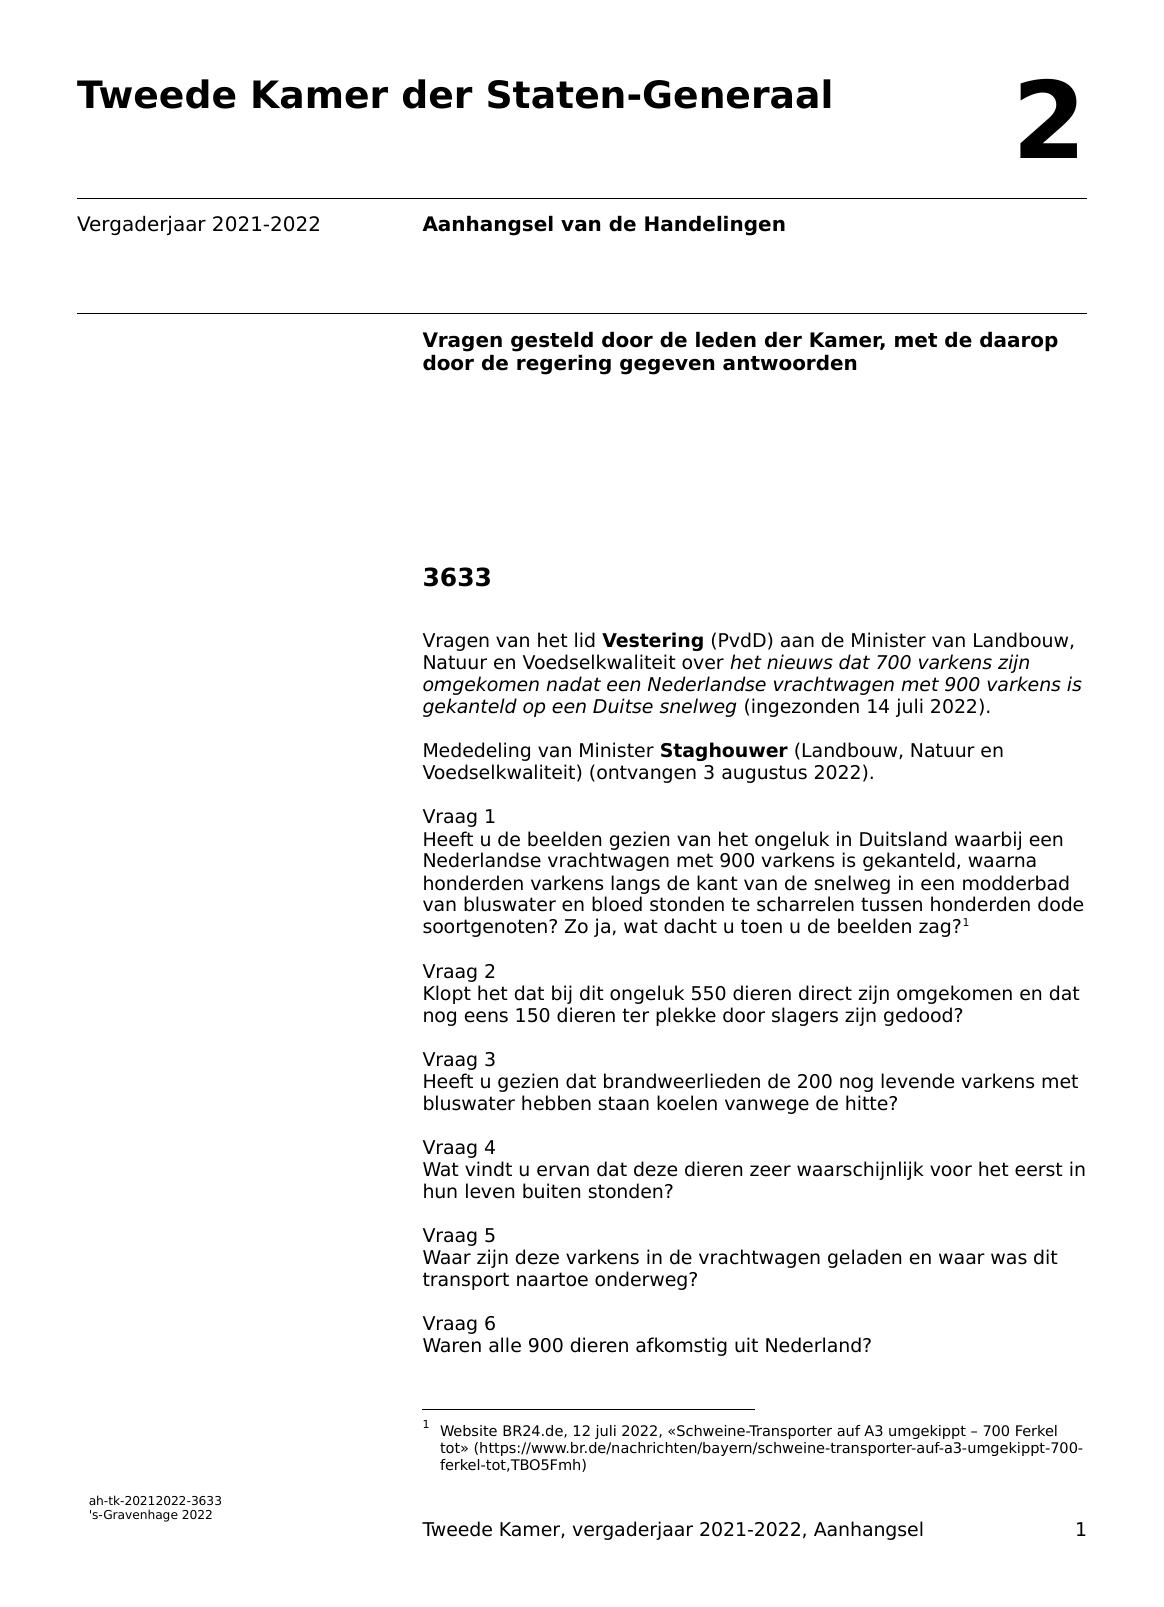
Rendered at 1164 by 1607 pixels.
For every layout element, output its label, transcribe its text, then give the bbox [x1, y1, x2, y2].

table_cell Aanhangsel van de Handelingen [422, 199, 1087, 313]
text ah-tk-20212022-3633 [88, 1494, 323, 1508]
text Vraag 6 [422, 1313, 1087, 1335]
text Waar zijn deze varkens in de vrachtwagen geladen en waar was dit transport naartoe onderweg? [422, 1247, 1087, 1291]
table_cell Vergaderjaar 2021-2022 [77, 199, 422, 313]
table_cell Vragen gesteld door de leden der Kamer, met de daarop door de regering gegeven antwoorden [422, 314, 1087, 375]
text Wat vindt u ervan dat deze dieren zeer waarschijnlijk voor het eerst in hun leven buiten stonden? [422, 1159, 1087, 1203]
text Vraag 2 [422, 961, 1087, 982]
text Website BR24.de, 12 juli 2022, «Schweine-Transporter auf A3 umgekippt – 700 Ferkel tot» (https://www.br.de/nachrichten/bayern/schweine-transporter-auf-a3-umgekippt-700-ferkel-tot,TBO5Fmh) [422, 1418, 1087, 1474]
text Vraag 4 [422, 1137, 1087, 1159]
text Mededeling van Minister Staghouwer (Landbouw, Natuur en Voedselkwaliteit) (ontvangen 3 augustus 2022). [422, 740, 1087, 784]
text Vraag 5 [422, 1225, 1087, 1247]
text 3633 [422, 563, 1087, 592]
text 's-Gravenhage 2022 [88, 1508, 323, 1522]
text Waren alle 900 dieren afkomstig uit Nederland? [422, 1335, 1087, 1357]
text Heeft u de beelden gezien van het ongeluk in Duitsland waarbij een Nederlandse vrachtwagen met 900 varkens is gekanteld, waarna honderden varkens langs de kant van de snelweg in een modderbad van bluswater en bloed stonden te scharrelen tussen honderden dode soortgenoten? Zo ja, wat dacht u toen u de beelden zag? [422, 828, 1087, 938]
text Vraag 1 [422, 806, 1087, 828]
text Vraag 3 [422, 1049, 1087, 1071]
text Vragen van het lid Vestering (PvdD) aan de Minister van Landbouw, Natuur en Voedselkwaliteit over het nieuws dat 700 varkens zijn omgekomen nadat een Nederlandse vrachtwagen met 900 varkens is gekanteld op een Duitse snelweg (ingezonden 14 juli 2022). [422, 630, 1087, 718]
text Klopt het dat bij dit ongeluk 550 dieren direct zijn omgekomen en dat nog eens 150 dieren ter plekke door slagers zijn gedood? [422, 982, 1087, 1026]
table_header Tweede Kamer der Staten-Generaal [77, 59, 886, 198]
table_cell [77, 314, 422, 375]
text Heeft u gezien dat brandweerlieden de 200 nog levende varkens met bluswater hebben staan koelen vanwege de hitte? [422, 1071, 1087, 1114]
table_header 2 [886, 59, 1087, 198]
